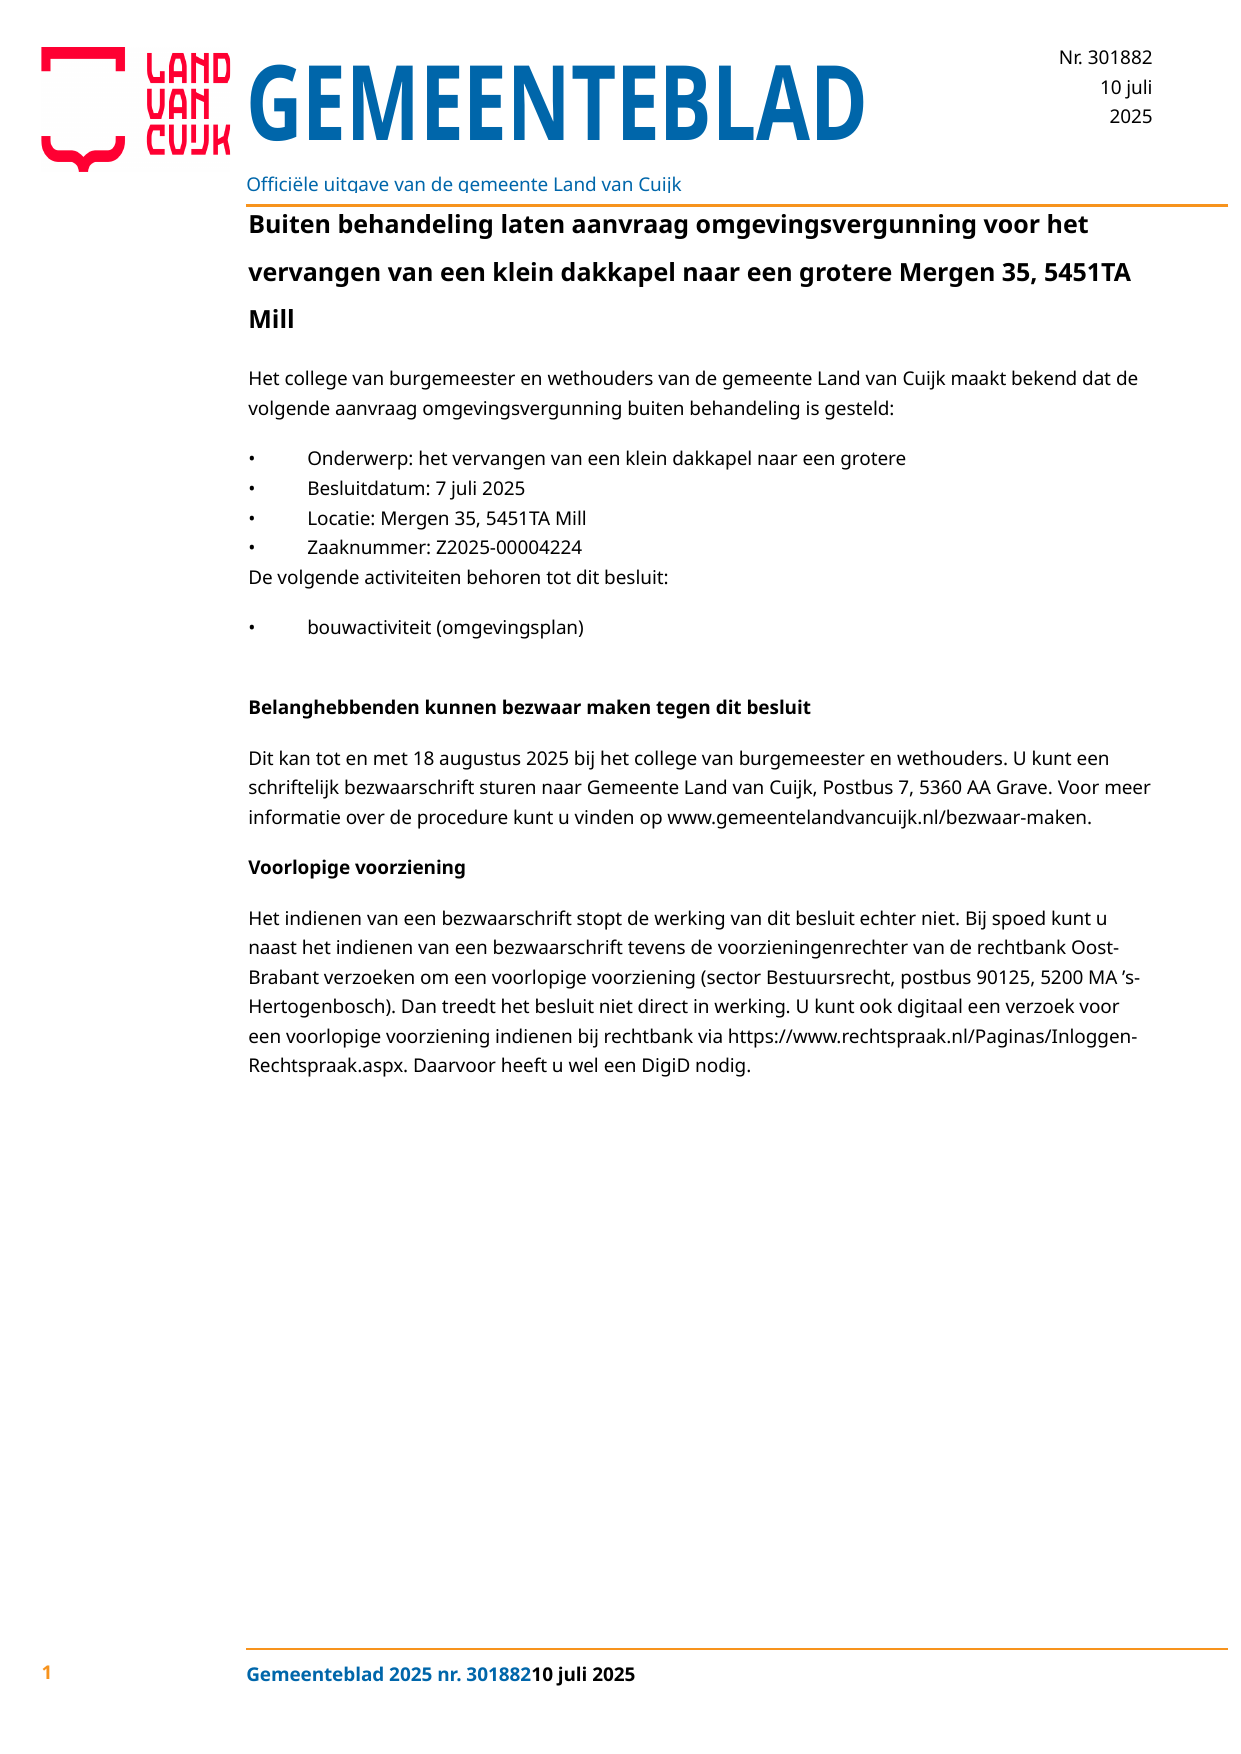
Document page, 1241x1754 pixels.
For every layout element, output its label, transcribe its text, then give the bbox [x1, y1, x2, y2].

list Besluitdatum: 7 juli 2025 [248, 475, 1152, 501]
text Het college van burgemeester en wethouders van de gemeente Land van Cuijk maakt bekend dat de volgende aanvraag omgevingsvergunning buiten behandeling is gesteld: [248, 366, 1152, 421]
list bouwactiviteit (omgevingsplan) [248, 614, 1152, 640]
text Het indienen van een bezwaarschrift stopt de werking van dit besluit echter niet. Bij spoed kunt u naast het indienen van een bezwaarschrift tevens de voorzieningenrechter van de rechtbank Oost-Brabant verzoeken om een voorlopige voorziening (sector Bestuursrecht, postbus 90125, 5200 MA ’s-Hertogenbosch). Dan treedt het besluit niet direct in werking. U kunt ook digitaal een verzoek voor een voorlopige voorziening indienen bij rechtbank via https://www.rechtspraak.nl/Paginas/Inloggen-Rechtspraak.aspx. Daarvoor heeft u wel een DigiD nodig. [248, 905, 1152, 1078]
text Belanghebbenden kunnen bezwaar maken tegen dit besluit [248, 694, 1152, 720]
text Dit kan tot en met 18 augustus 2025 bij het college van burgemeester en wethouders. U kunt een schriftelijk bezwaarschrift sturen naar Gemeente Land van Cuijk, Postbus 7, 5360 AA Grave. Voor meer informatie over de procedure kunt u vinden op www.gemeentelandvancuijk.nl/bezwaar-maken. [248, 745, 1152, 829]
list Locatie: Mergen 35, 5451TA Mill [248, 505, 1152, 530]
picture [41, 47, 231, 172]
text Buiten behandeling laten aanvraag omgevingsvergunning voor het vervangen van een klein dakkapel naar een grotere Mergen 35, 5451TA Mill [248, 207, 1152, 336]
text De volgende activiteiten behoren tot dit besluit: [248, 564, 1152, 589]
list Zaaknummer: Z2025-00004224 [248, 534, 1152, 560]
text Voorlopige voorziening [248, 854, 1152, 880]
list Onderwerp: het vervangen van een klein dakkapel naar een grotere [248, 446, 1152, 471]
